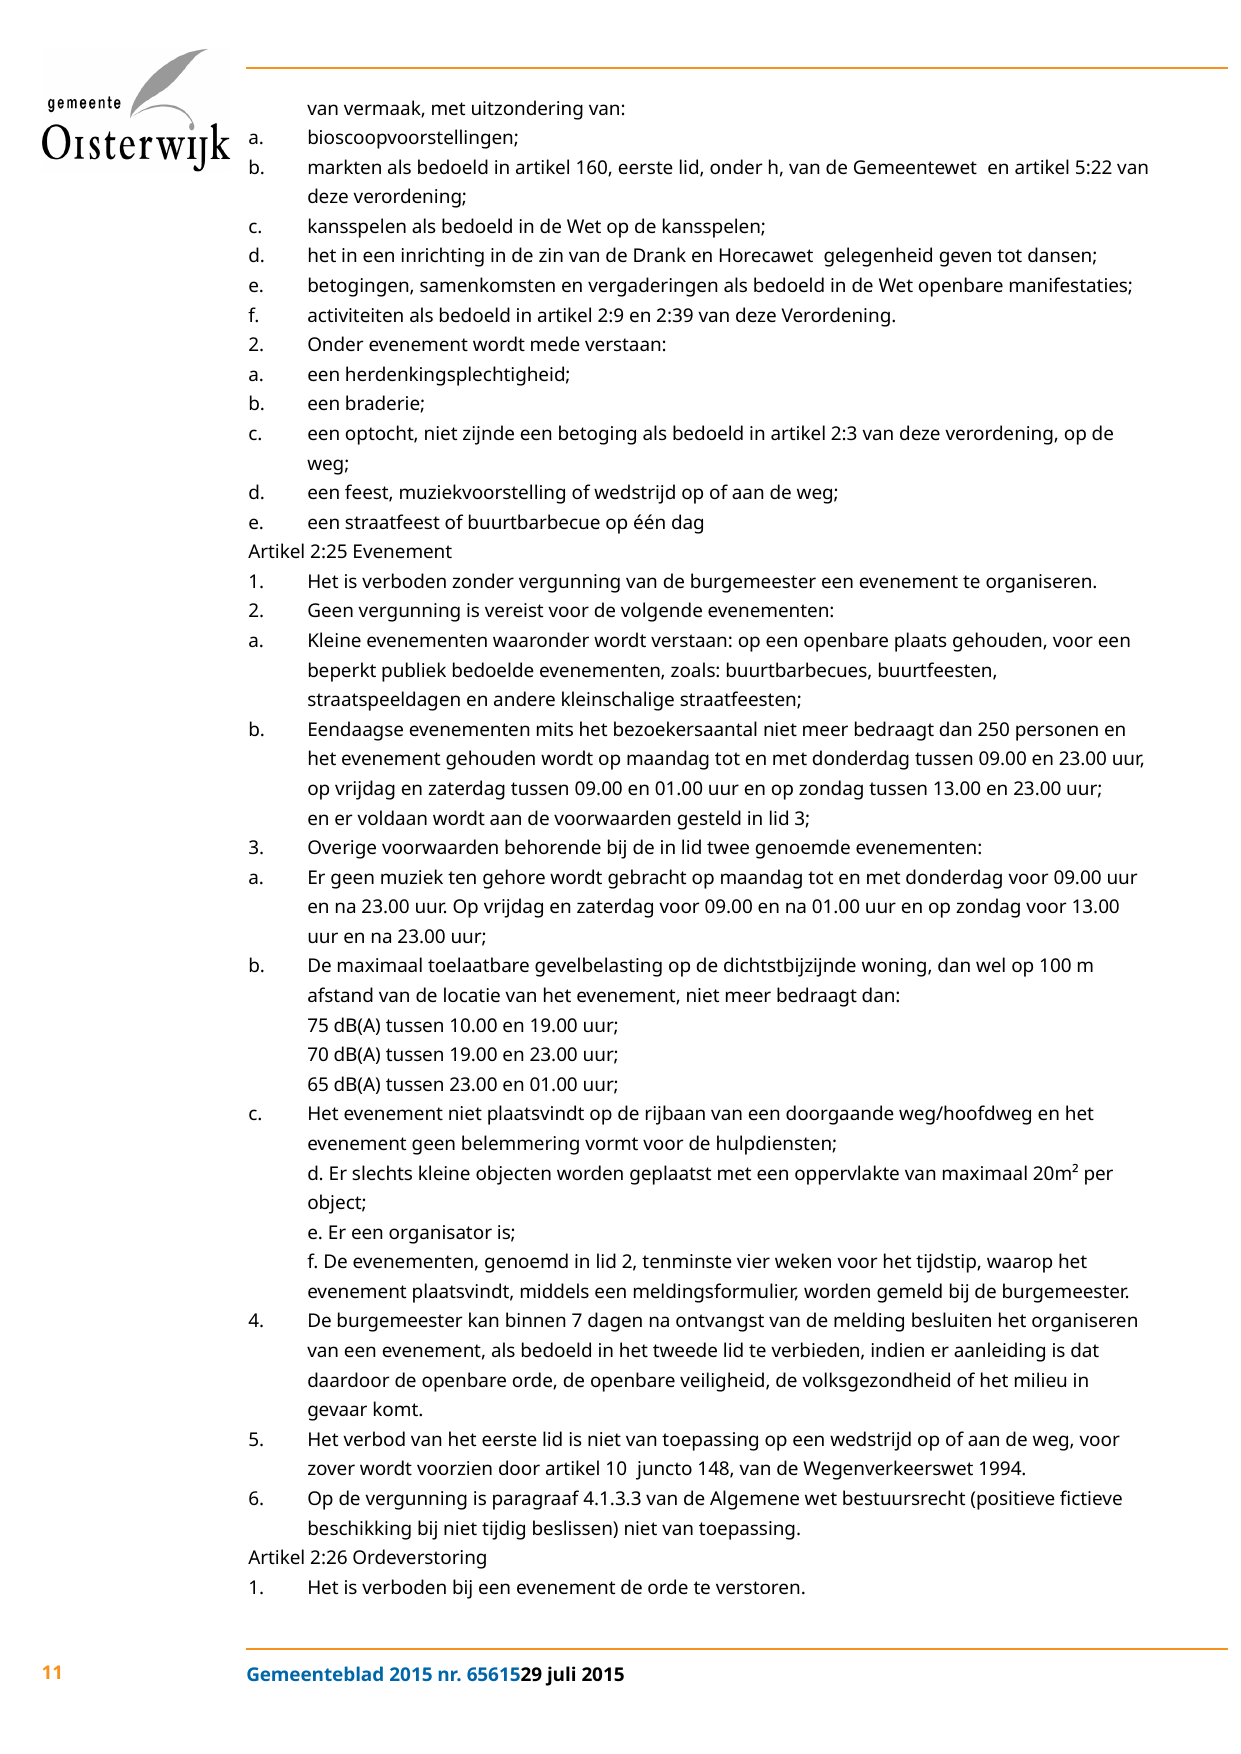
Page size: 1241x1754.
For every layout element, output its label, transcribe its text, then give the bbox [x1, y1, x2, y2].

list activiteiten als bedoeld in artikel 2:9 en 2:39 van deze Verordening. [248, 302, 1152, 328]
list Het is verboden zonder vergunning van de burgemeester een evenement te organiseren. [248, 568, 1152, 594]
list Het evenement niet plaatsvindt op de rijbaan van een doorgaande weg/hoofdweg en het evenement geen belemmering vormt voor de hulpdiensten; [248, 1101, 1152, 1156]
list van vermaak, met uitzondering van: [248, 95, 1152, 121]
picture [41, 47, 231, 172]
list e. Er een organisator is; [248, 1219, 1152, 1245]
list kansspelen als bedoeld in de Wet op de kansspelen; [248, 213, 1152, 239]
list Het is verboden bij een evenement de orde te verstoren. [248, 1574, 1152, 1600]
list een feest, muziekvoorstelling of wedstrijd op of aan de weg; [248, 479, 1152, 505]
list d. Er slechts kleine objecten worden geplaatst met een oppervlakte van maximaal 20m² per object; [248, 1160, 1152, 1215]
list bioscoopvoorstellingen; [248, 124, 1152, 150]
list en er voldaan wordt aan de voorwaarden gesteld in lid 3; [248, 805, 1152, 831]
list Geen vergunning is vereist voor de volgende evenementen: [248, 598, 1152, 623]
list Er geen muziek ten gehore wordt gebracht op maandag tot en met donderdag voor 09.00 uur en na 23.00 uur. Op vrijdag en zaterdag voor 09.00 en na 01.00 uur en op zondag voor 13.00 uur en na 23.00 uur; [248, 864, 1152, 949]
text Artikel 2:25 Evenement [248, 538, 1152, 564]
list f. De evenementen, genoemd in lid 2, tenminste vier weken voor het tijdstip, waarop het evenement plaatsvindt, middels een meldingsformulier, worden gemeld bij de burgemeester. [248, 1248, 1152, 1304]
list Onder evenement wordt mede verstaan: [248, 331, 1152, 357]
list Op de vergunning is paragraaf 4.1.3.3 van de Algemene wet bestuursrecht (positieve fictieve beschikking bij niet tijdig beslissen) niet van toepassing. [248, 1485, 1152, 1541]
list Overige voorwaarden behorende bij de in lid twee genoemde evenementen: [248, 834, 1152, 860]
list markten als bedoeld in artikel 160, eerste lid, onder h, van de Gemeentewet en artikel 5:22 van deze verordening; [248, 154, 1152, 209]
list 65 dB(A) tussen 23.00 en 01.00 uur; [248, 1071, 1152, 1097]
list een straatfeest of buurtbarbecue op één dag [248, 509, 1152, 535]
list 70 dB(A) tussen 19.00 en 23.00 uur; [248, 1041, 1152, 1067]
list De burgemeester kan binnen 7 dagen na ontvangst van de melding besluiten het organiseren van een evenement, als bedoeld in het tweede lid te verbieden, indien er aanleiding is dat daardoor de openbare orde, de openbare veiligheid, de volksgezondheid of het milieu in gevaar komt. [248, 1308, 1152, 1422]
list betogingen, samenkomsten en vergaderingen als bedoeld in de Wet openbare manifestaties; [248, 272, 1152, 298]
list 75 dB(A) tussen 10.00 en 19.00 uur; [248, 1012, 1152, 1038]
list Eendaagse evenementen mits het bezoekersaantal niet meer bedraagt dan 250 personen en het evenement gehouden wordt op maandag tot en met donderdag tussen 09.00 en 23.00 uur, op vrijdag en zaterdag tussen 09.00 en 01.00 uur en op zondag tussen 13.00 en 23.00 uur; [248, 716, 1152, 801]
list Kleine evenementen waaronder wordt verstaan: op een openbare plaats gehouden, voor een beperkt publiek bedoelde evenementen, zoals: buurtbarbecues, buurtfeesten, straatspeeldagen en andere kleinschalige straatfeesten; [248, 627, 1152, 712]
list een herdenkingsplechtigheid; [248, 361, 1152, 387]
list een optocht, niet zijnde een betoging als bedoeld in artikel 2:3 van deze verordening, op de weg; [248, 420, 1152, 476]
list het in een inrichting in de zin van de Drank en Horecawet gelegenheid geven tot dansen; [248, 243, 1152, 268]
list De maximaal toelaatbare gevelbelasting op de dichtstbijzijnde woning, dan wel op 100 m afstand van de locatie van het evenement, niet meer bedraagt dan: [248, 953, 1152, 1008]
text Artikel 2:26 Ordeverstoring [248, 1544, 1152, 1570]
list een braderie; [248, 391, 1152, 416]
list Het verbod van het eerste lid is niet van toepassing op een wedstrijd op of aan de weg, voor zover wordt voorzien door artikel 10 juncto 148, van de Wegenverkeerswet 1994. [248, 1426, 1152, 1481]
